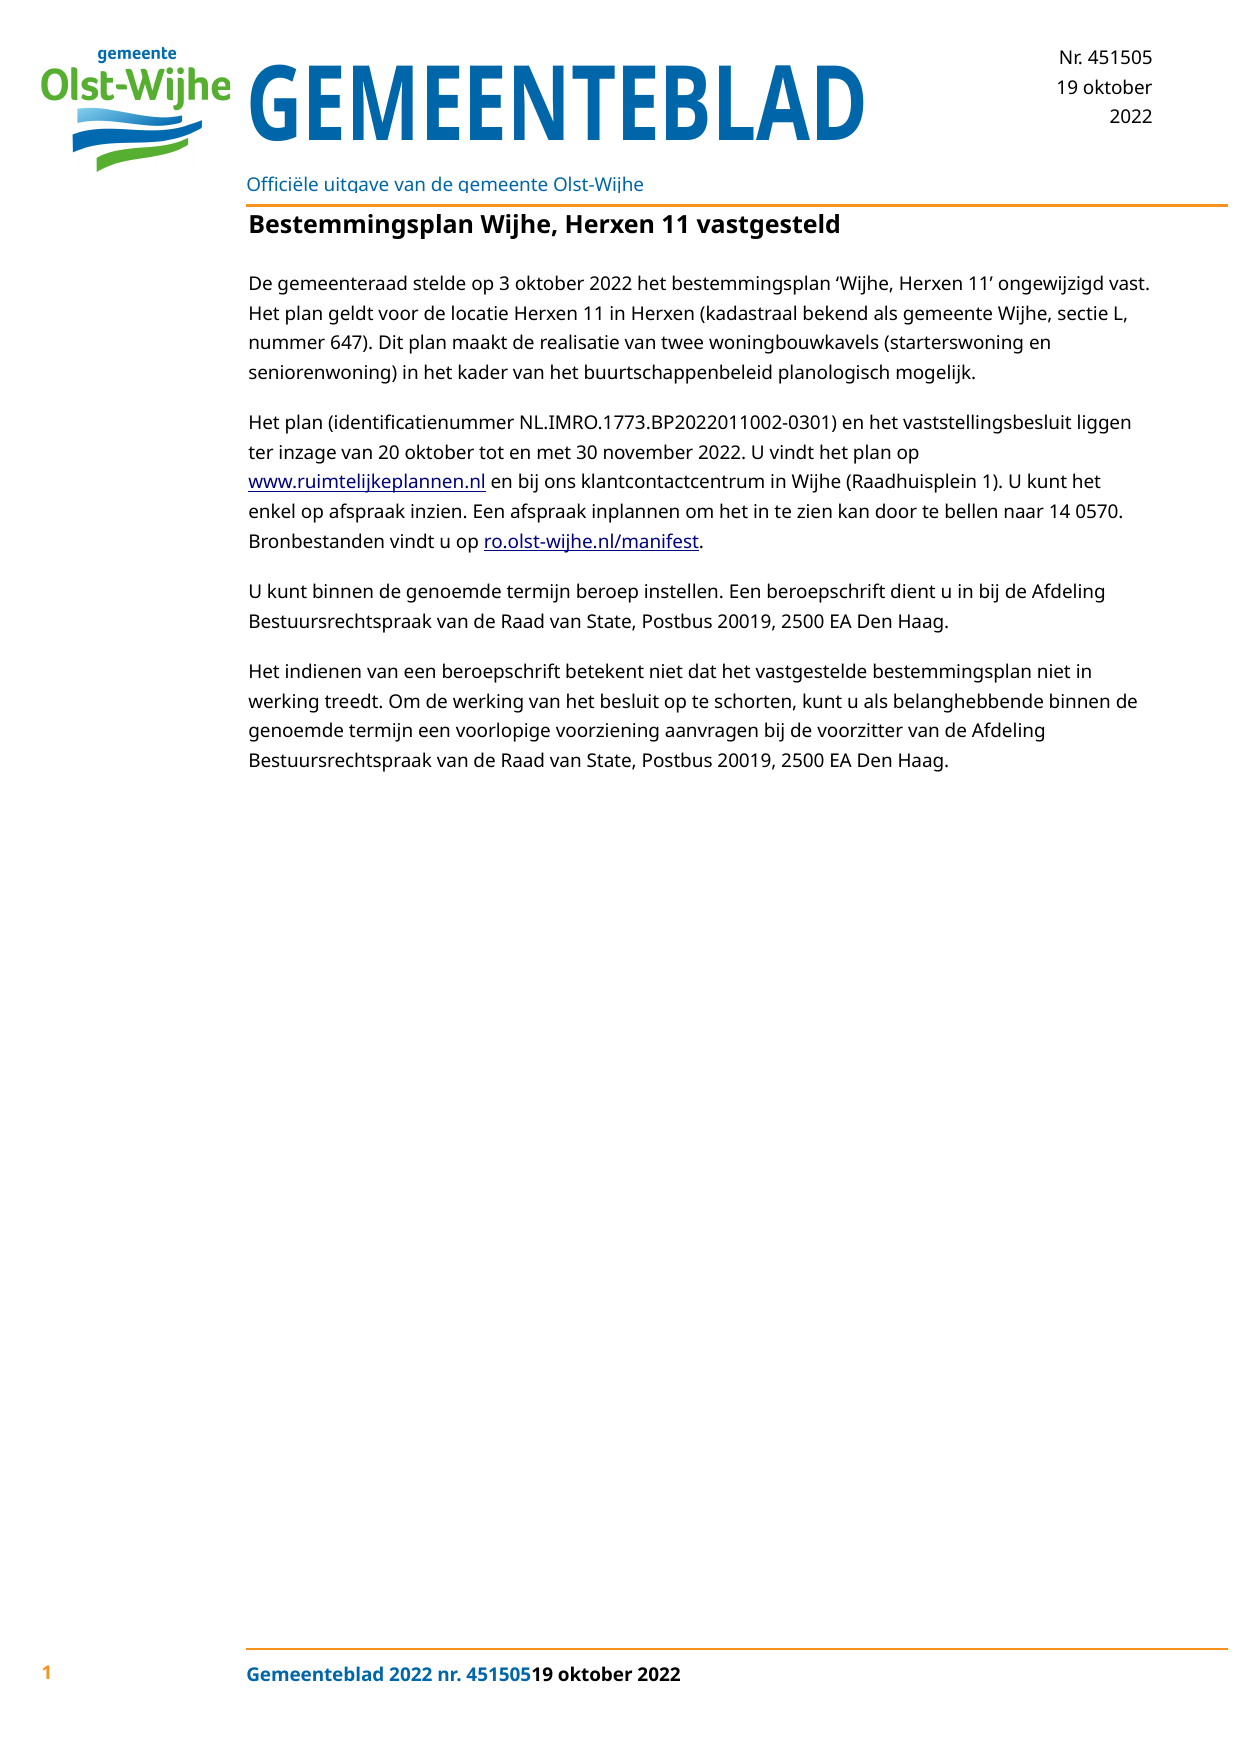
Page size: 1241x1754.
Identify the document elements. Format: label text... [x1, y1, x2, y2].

text Het indienen van een beroepschrift betekent niet dat het vastgestelde bestemmingsplan niet in werking treedt. Om de werking van het besluit op te schorten, kunt u als belanghebbende binnen de genoemde termijn een voorlopige voorziening aanvragen bij de voorzitter van de Afdeling Bestuursrechtspraak van de Raad van State, Postbus 20019, 2500 EA Den Haag. [248, 658, 1152, 773]
text Het plan (identificatienummer NL.IMRO.1773.BP2022011002-0301) en het vaststellingsbesluit liggen ter inzage van 20 oktober tot en met 30 november 2022. U vindt het plan op www.ruimtelijkeplannen.nl en bij ons klantcontactcentrum in Wijhe (Raadhuisplein 1). U kunt het enkel op afspraak inzien. Een afspraak inplannen om het in te zien kan door te bellen naar 14 0570. Bronbestanden vindt u op ro.olst-wijhe.nl/manifest. [248, 409, 1152, 553]
text U kunt binnen de genoemde termijn beroep instellen. Een beroepschrift dient u in bij de Afdeling Bestuursrechtspraak van de Raad van State, Postbus 20019, 2500 EA Den Haag. [248, 578, 1152, 633]
text De gemeenteraad stelde op 3 oktober 2022 het bestemmingsplan ‘Wijhe, Herxen 11’ ongewijzigd vast. Het plan geldt voor de locatie Herxen 11 in Herxen (kadastraal bekend als gemeente Wijhe, sectie L, nummer 647). Dit plan maakt de realisatie van twee woningbouwkavels (starterswoning en seniorenwoning) in het kader van het buurtschappenbeleid planologisch mogelijk. [248, 270, 1152, 385]
picture [41, 47, 231, 172]
text Bestemmingsplan Wijhe, Herxen 11 vastgesteld [248, 207, 1152, 241]
